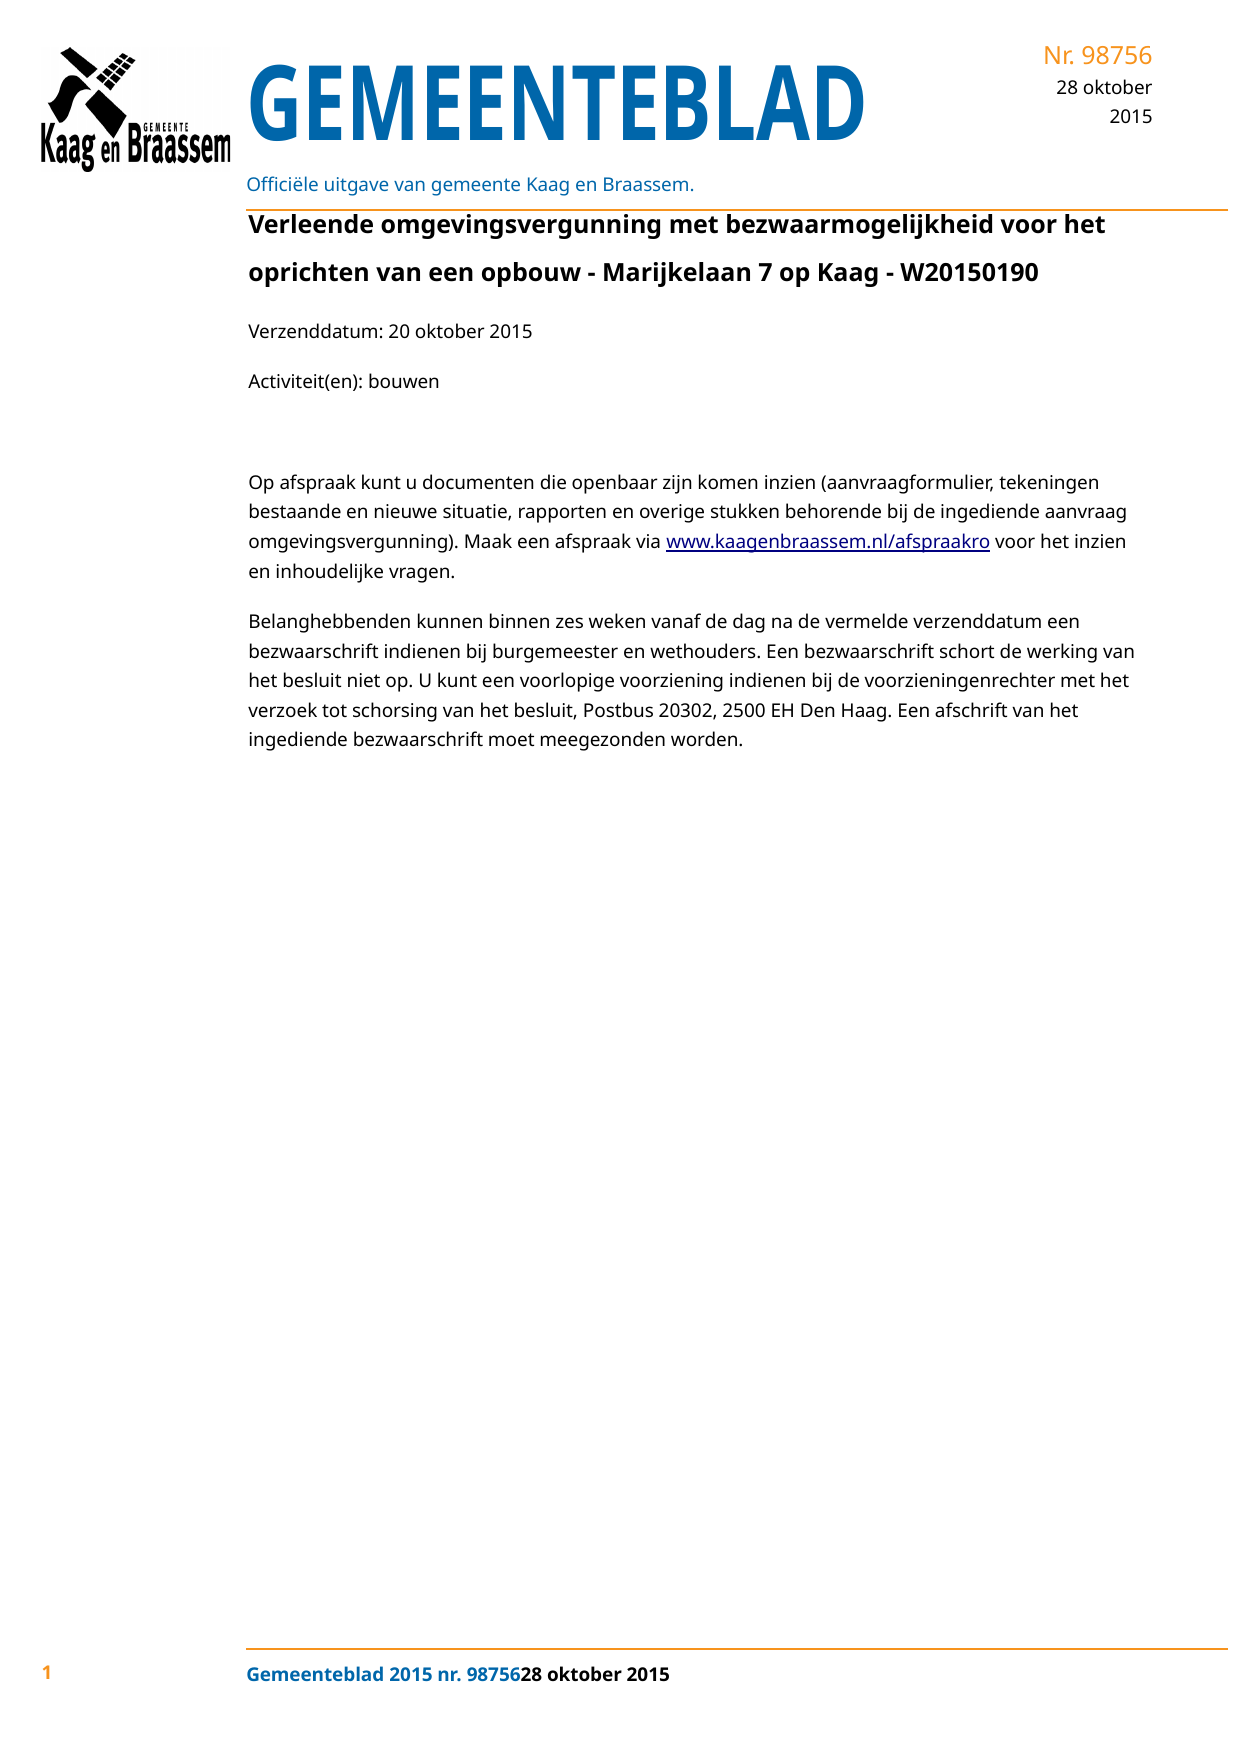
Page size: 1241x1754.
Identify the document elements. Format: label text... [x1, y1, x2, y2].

text Op afspraak kunt u documenten die openbaar zijn komen inzien (aanvraagformulier, tekeningen bestaande en nieuwe situatie, rapporten en overige stukken behorende bij de ingediende aanvraag omgevingsvergunning). Maak een afspraak via www.kaagenbraassem.nl/afspraakro voor het inzien en inhoudelijke vragen. [248, 469, 1152, 584]
text Belanghebbenden kunnen binnen zes weken vanaf de dag na de vermelde verzenddatum een bezwaarschrift indienen bij burgemeester en wethouders. Een bezwaarschrift schort de werking van het besluit niet op. U kunt een voorlopige voorziening indienen bij de voorzieningenrechter met het verzoek tot schorsing van het besluit, Postbus 20302, 2500 EH Den Haag. Een afschrift van het ingediende bezwaarschrift moet meegezonden worden. [248, 608, 1152, 752]
picture [41, 47, 231, 172]
text Activiteit(en): bouwen [248, 368, 1152, 394]
text Verleende omgevingsvergunning met bezwaarmogelijkheid voor het oprichten van een opbouw - Marijkelaan 7 op Kaag - W20150190 [248, 211, 1152, 288]
text Verzenddatum: 20 oktober 2015 [248, 318, 1152, 344]
